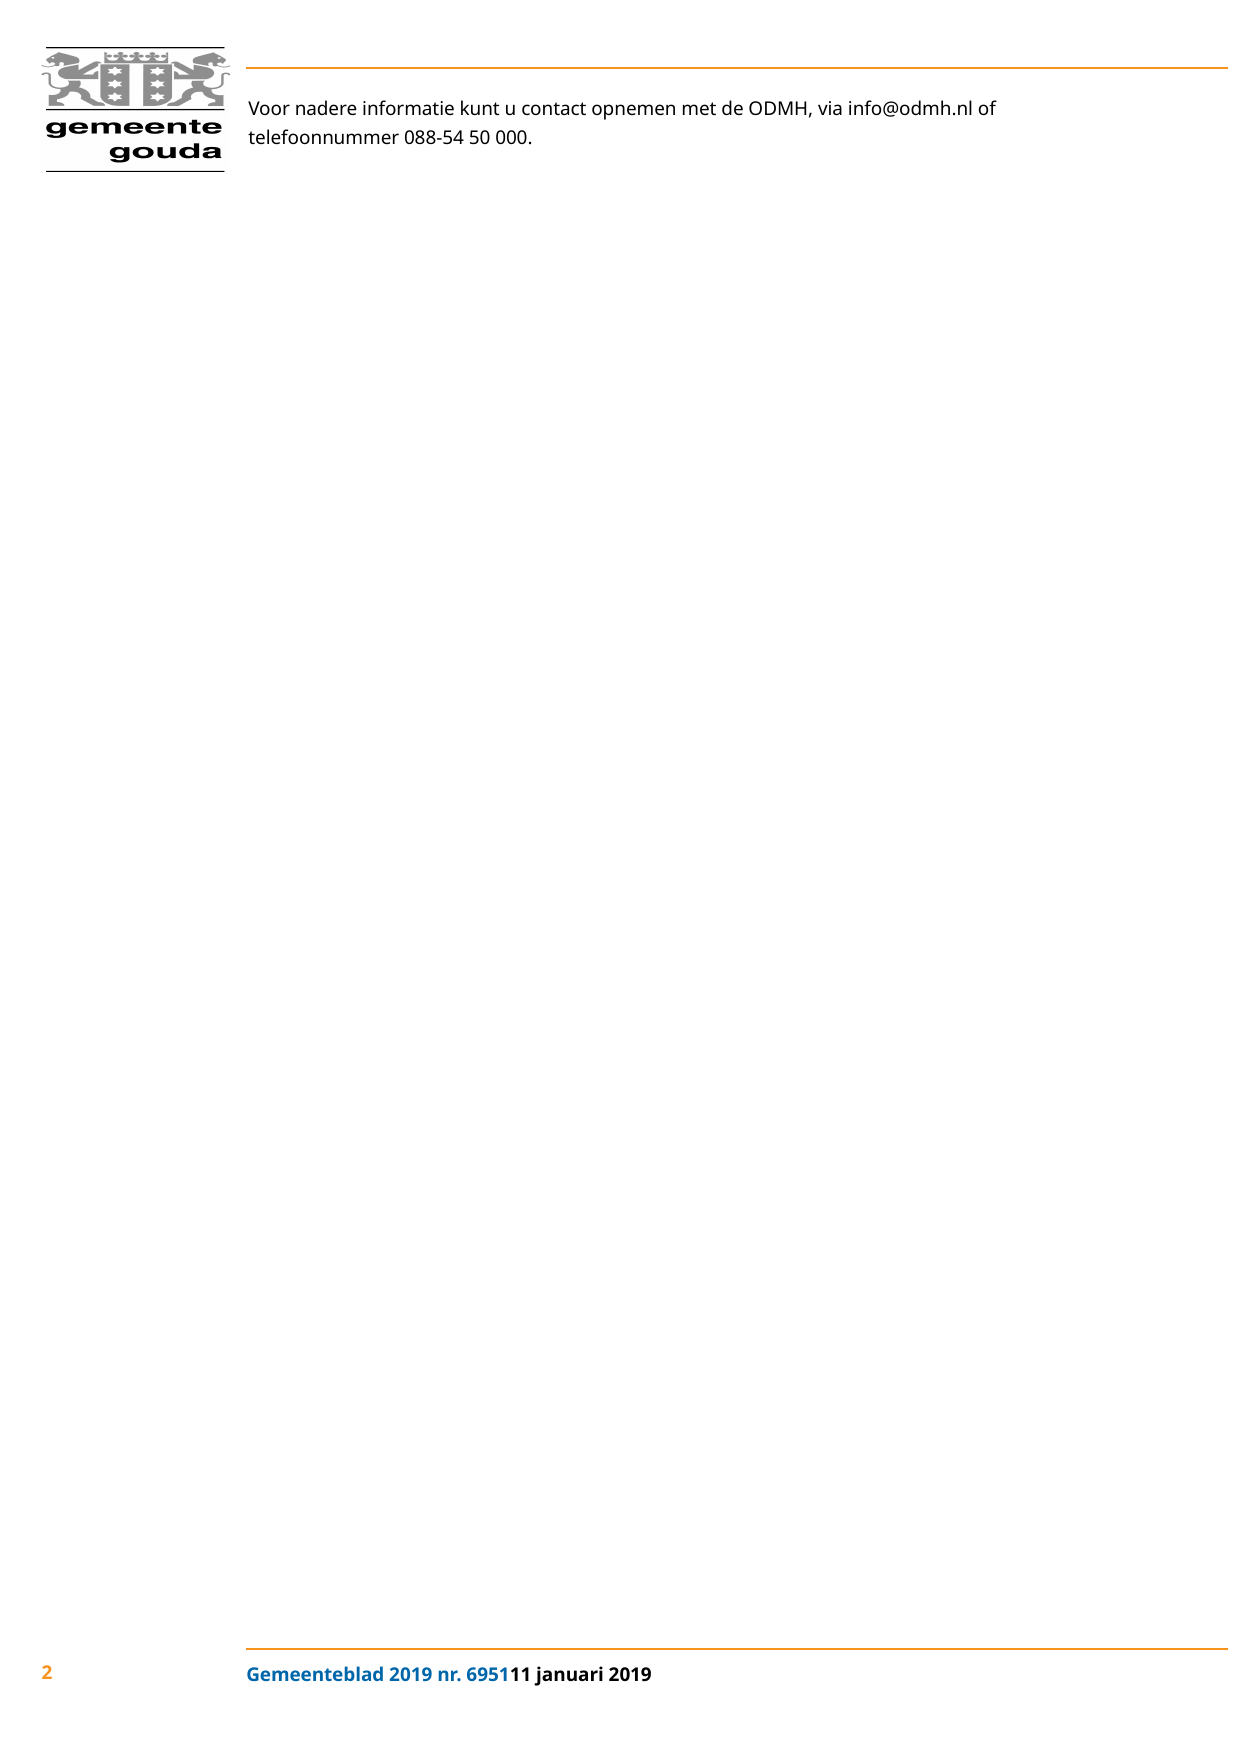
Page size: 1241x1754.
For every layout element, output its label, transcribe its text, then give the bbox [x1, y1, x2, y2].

picture [41, 47, 231, 172]
text Voor nadere informatie kunt u contact opnemen met de ODMH, via info@odmh.nl of telefoonnummer 088-54 50 000. [248, 95, 1152, 150]
